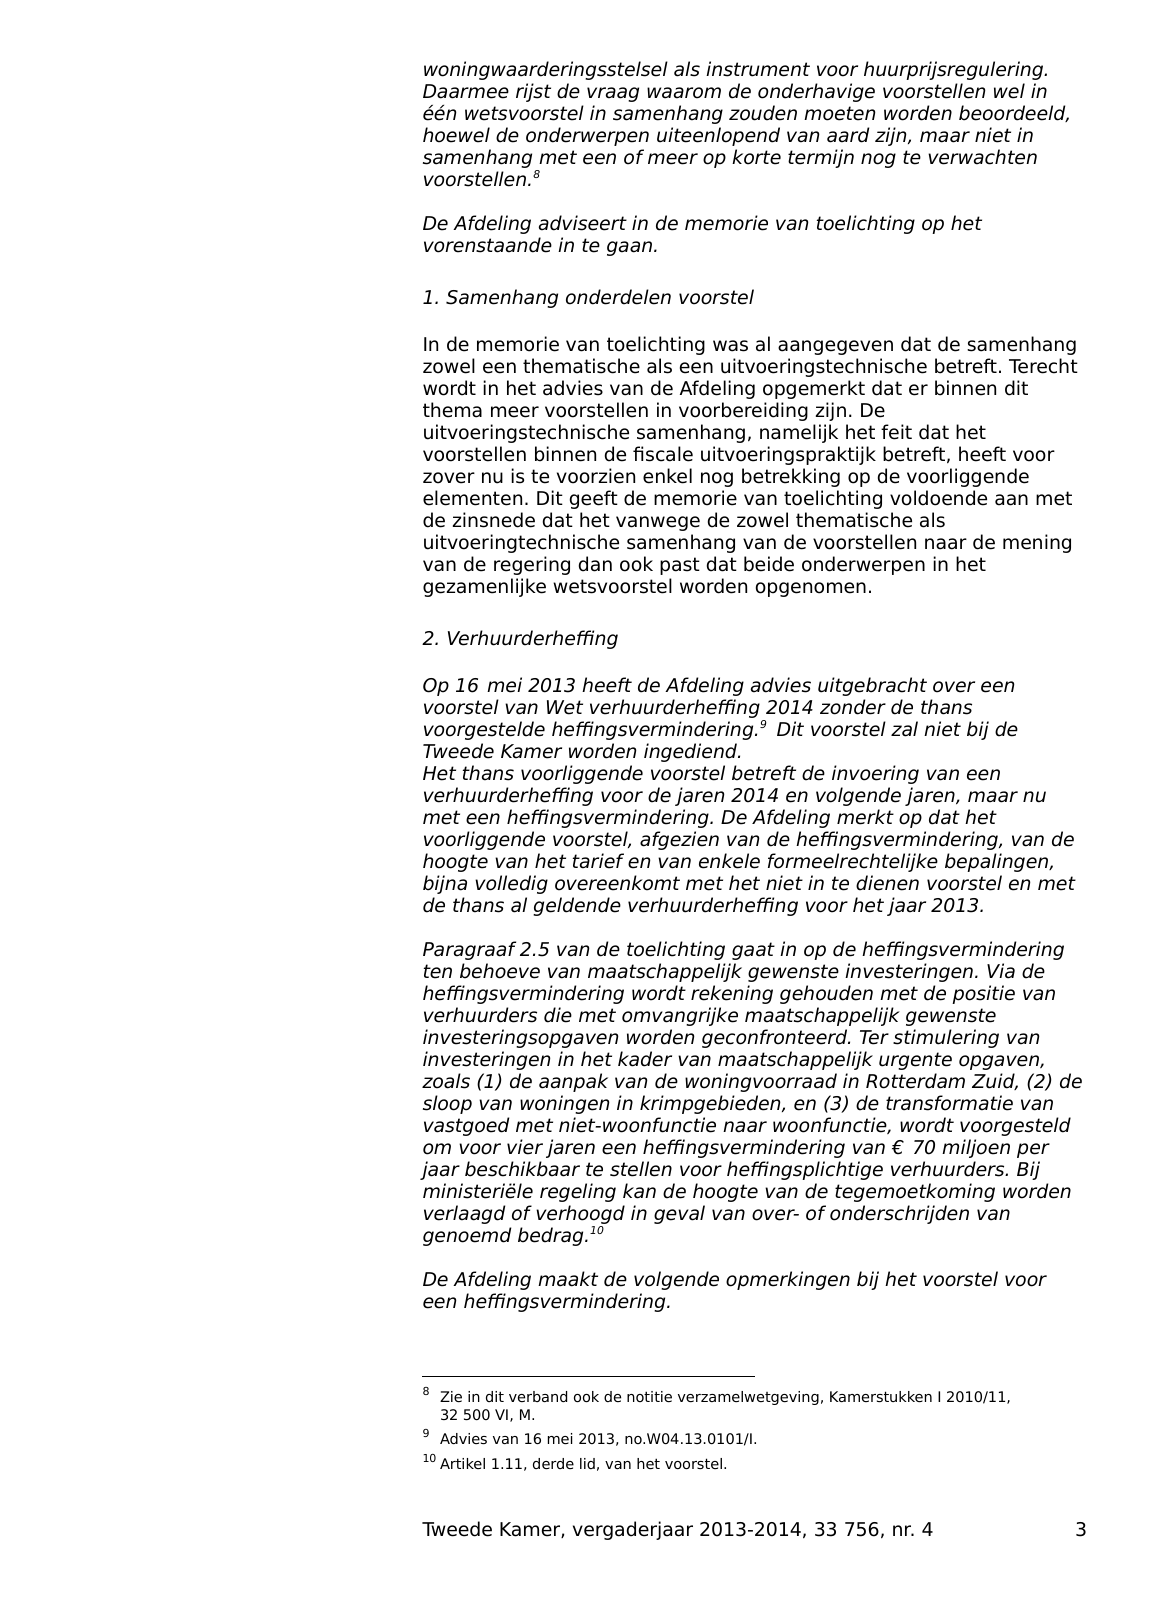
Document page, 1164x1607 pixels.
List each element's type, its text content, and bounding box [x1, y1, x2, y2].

text Op 16 mei 2013 heeft de Afdeling advies uitgebracht over een voorstel van Wet verhuurderheffing 2014 zonder de thans voorgestelde heffingsvermindering. Dit voorstel zal niet bij de Tweede Kamer worden ingediend. [422, 675, 1087, 763]
subtitle 2. Verhuurderheffing [422, 628, 1087, 650]
text In de memorie van toelichting was al aangegeven dat de samenhang zowel een thematische als een uitvoeringstechnische betreft. Terecht wordt in het advies van de Afdeling opgemerkt dat er binnen dit thema meer voorstellen in voorbereiding zijn. De uitvoeringstechnische samenhang, namelijk het feit dat het voorstellen binnen de fiscale uitvoeringspraktijk betreft, heeft voor zover nu is te voorzien enkel nog betrekking op de voorliggende elementen. Dit geeft de memorie van toelichting voldoende aan met de zinsnede dat het vanwege de zowel thematische als uitvoeringtechnische samenhang van de voorstellen naar de mening van de regering dan ook past dat beide onderwerpen in het gezamenlijke wetsvoorstel worden opgenomen. [422, 334, 1087, 598]
text Artikel 1.11, derde lid, van het voorstel. [422, 1452, 1087, 1474]
text De Afdeling adviseert in de memorie van toelichting op het vorenstaande in te gaan. [422, 213, 1087, 257]
subtitle 1. Samenhang onderdelen voorstel [422, 287, 1087, 309]
text Zie in dit verband ook de notitie verzamelwetgeving, Kamerstukken I 2010/11, 32 500 VI, M. [422, 1385, 1087, 1424]
text Advies van 16 mei 2013, no.W04.13.0101/I. [422, 1427, 1087, 1449]
text De Afdeling maakt de volgende opmerkingen bij het voorstel voor een heffingsvermindering. [422, 1269, 1087, 1313]
text Paragraaf 2.5 van de toelichting gaat in op de heffingsvermindering ten behoeve van maatschappelijk gewenste investeringen. Via de heffingsvermindering wordt rekening gehouden met de positie van verhuurders die met omvangrijke maatschappelijk gewenste investeringsopgaven worden geconfronteerd. Ter stimulering van investeringen in het kader van maatschappelijk urgente opgaven, zoals (1) de aanpak van de woningvoorraad in Rotterdam Zuid, (2) de sloop van woningen in krimpgebieden, en (3) de transformatie van vastgoed met niet-woonfunctie naar woonfunctie, wordt voorgesteld om voor vier jaren een heffingsvermindering van € 70 miljoen per jaar beschikbaar te stellen voor heffingsplichtige verhuurders. Bij ministeriële regeling kan de hoogte van de tegemoetkoming worden verlaagd of verhoogd in geval van over- of onderschrijden van genoemd bedrag. [422, 939, 1087, 1246]
text woningwaarderingsstelsel als instrument voor huurprijsregulering. Daarmee rijst de vraag waarom de onderhavige voorstellen wel in één wetsvoorstel in samenhang zouden moeten worden beoordeeld, hoewel de onderwerpen uiteenlopend van aard zijn, maar niet in samenhang met een of meer op korte termijn nog te verwachten voorstellen. [422, 59, 1087, 191]
text Het thans voorliggende voorstel betreft de invoering van een verhuurderheffing voor de jaren 2014 en volgende jaren, maar nu met een heffingsvermindering. De Afdeling merkt op dat het voorliggende voorstel, afgezien van de heffingsvermindering, van de hoogte van het tarief en van enkele formeelrechtelijke bepalingen, bijna volledig overeenkomt met het niet in te dienen voorstel en met de thans al geldende verhuurderheffing voor het jaar 2013. [422, 763, 1087, 917]
